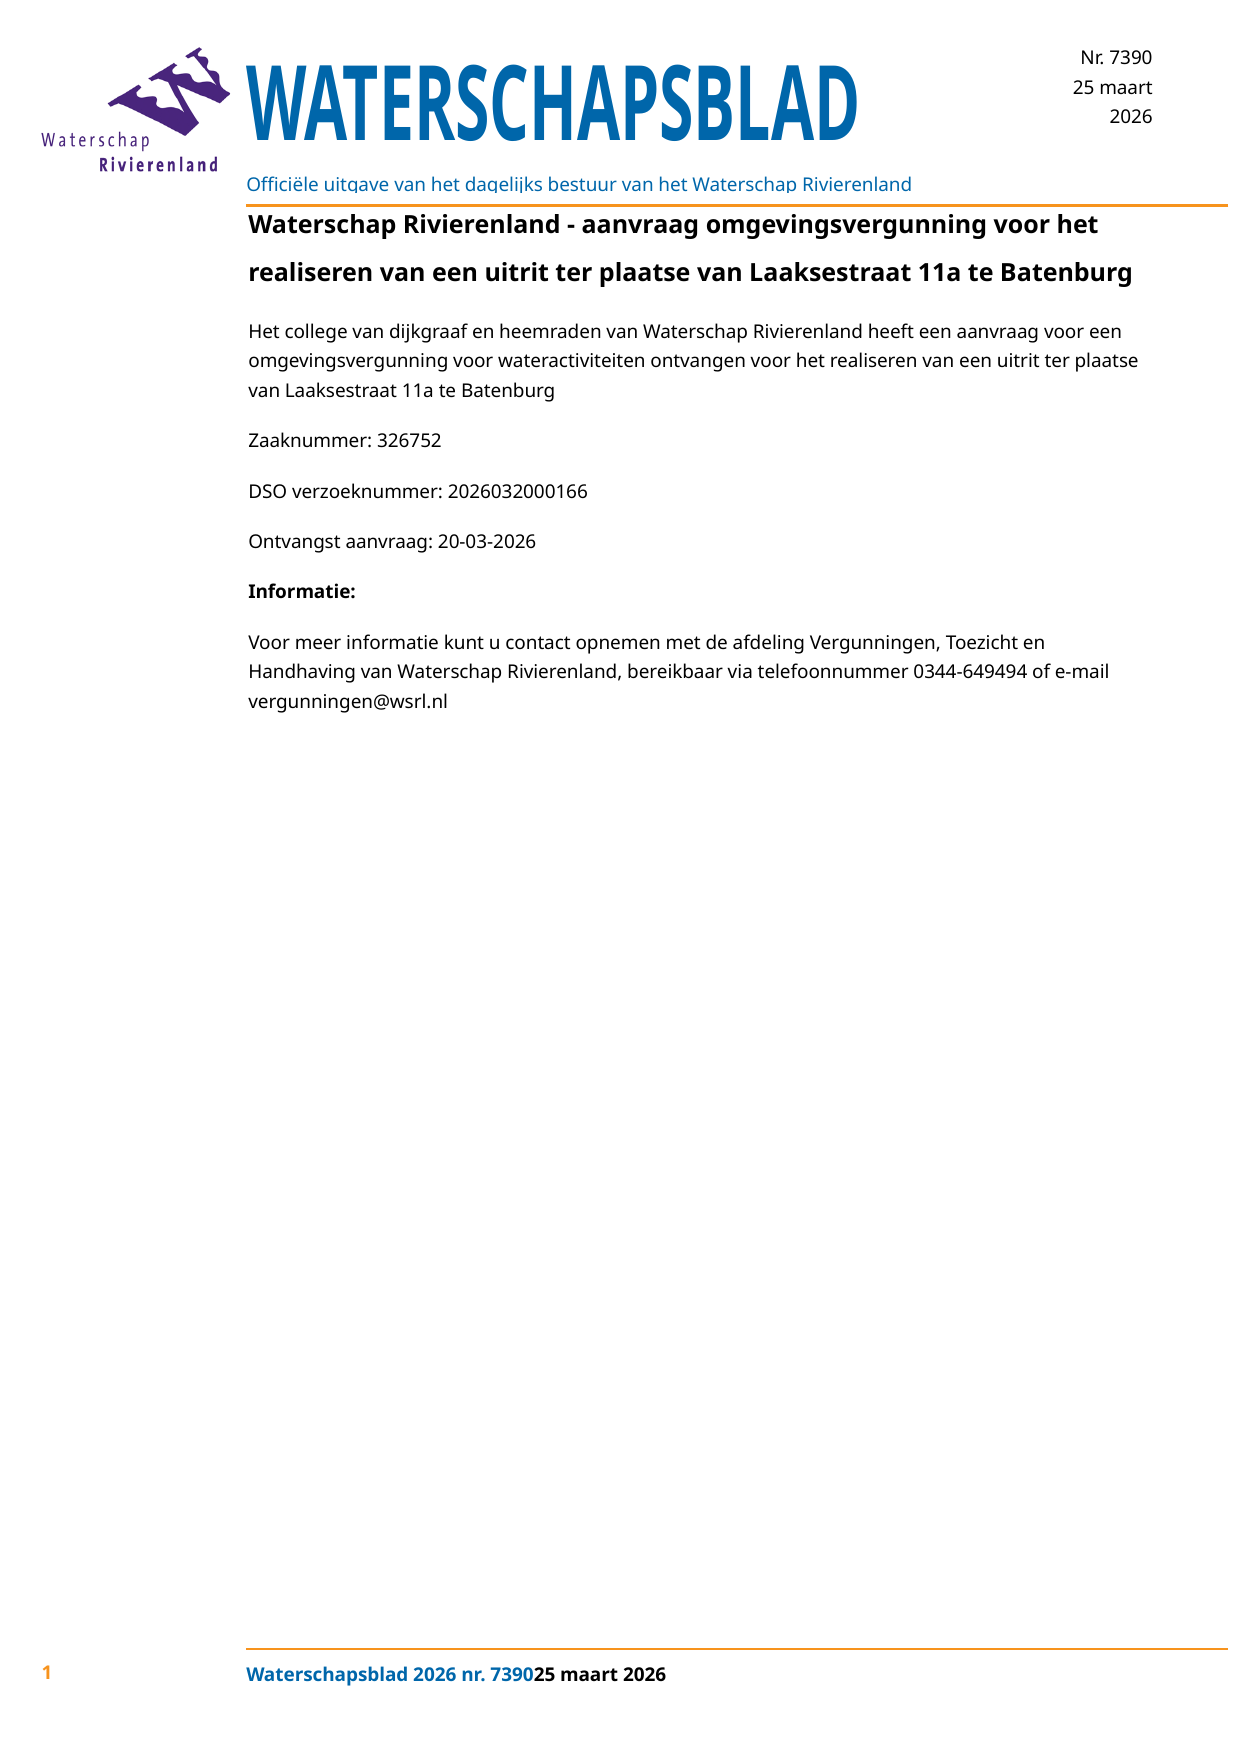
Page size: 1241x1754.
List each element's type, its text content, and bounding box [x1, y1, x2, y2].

text Ontvangst aanvraag: 20-03-2026 [248, 528, 1152, 554]
text Zaaknummer: 326752 [248, 427, 1152, 453]
text Informatie: [248, 579, 1152, 604]
picture [41, 47, 231, 172]
text Voor meer informatie kunt u contact opnemen met de afdeling Vergunningen, Toezicht en Handhaving van Waterschap Rivierenland, bereikbaar via telefoonnummer 0344-649494 of e-mail vergunningen@wsrl.nl [248, 629, 1152, 714]
text Waterschap Rivierenland - aanvraag omgevingsvergunning voor het realiseren van een uitrit ter plaatse van Laaksestraat 11a te Batenburg [248, 207, 1152, 288]
text DSO verzoeknummer: 2026032000166 [248, 478, 1152, 504]
text Het college van dijkgraaf en heemraden van Waterschap Rivierenland heeft een aanvraag voor een omgevingsvergunning voor wateractiviteiten ontvangen voor het realiseren van een uitrit ter plaatse van Laaksestraat 11a te Batenburg [248, 318, 1152, 403]
